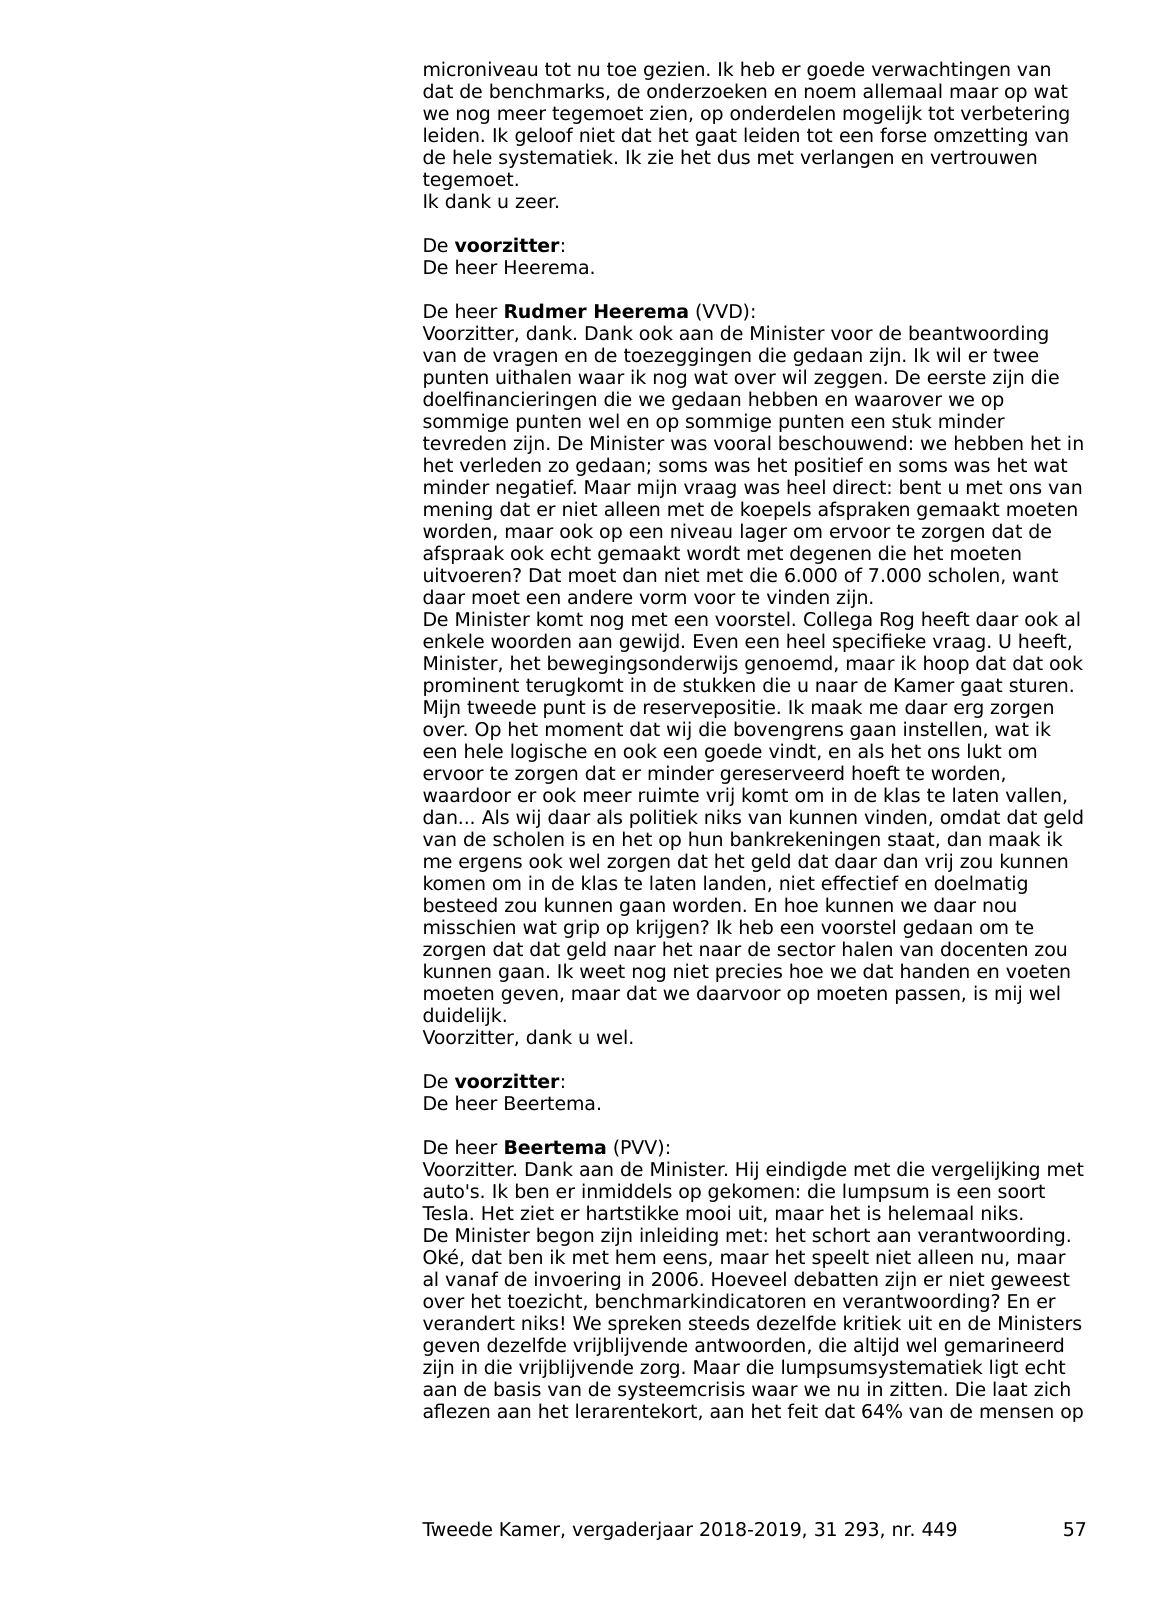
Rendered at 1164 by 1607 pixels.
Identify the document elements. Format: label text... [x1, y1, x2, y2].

text Ik dank u zeer. [422, 191, 1087, 213]
text Voorzitter, dank. Dank ook aan de Minister voor de beantwoording van de vragen en de toezeggingen die gedaan zijn. Ik wil er twee punten uithalen waar ik nog wat over wil zeggen. De eerste zijn die doelfinancieringen die we gedaan hebben en waarover we op sommige punten wel en op sommige punten een stuk minder tevreden zijn. De Minister was vooral beschouwend: we hebben het in het verleden zo gedaan; soms was het positief en soms was het wat minder negatief. Maar mijn vraag was heel direct: bent u met ons van mening dat er niet alleen met de koepels afspraken gemaakt moeten worden, maar ook op een niveau lager om ervoor te zorgen dat de afspraak ook echt gemaakt wordt met degenen die het moeten uitvoeren? Dat moet dan niet met die 6.000 of 7.000 scholen, want daar moet een andere vorm voor te vinden zijn. [422, 323, 1087, 609]
text De voorzitter: [422, 1071, 1087, 1093]
text De heer Beertema (PVV): [422, 1137, 1087, 1159]
text De Minister begon zijn inleiding met: het schort aan verantwoording. Oké, dat ben ik met hem eens, maar het speelt niet alleen nu, maar al vanaf de invoering in 2006. Hoeveel debatten zijn er niet geweest over het toezicht, benchmarkindicatoren en verantwoording? En er verandert niks! We spreken steeds dezelfde kritiek uit en de Ministers geven dezelfde vrijblijvende antwoorden, die altijd wel gemarineerd zijn in die vrijblijvende zorg. Maar die lumpsumsystematiek ligt echt aan de basis van de systeemcrisis waar we nu in zitten. Die laat zich aflezen aan het lerarentekort, aan het feit dat 64% van de mensen op [422, 1225, 1087, 1423]
text De heer Beertema. [422, 1093, 1087, 1115]
text microniveau tot nu toe gezien. Ik heb er goede verwachtingen van dat de benchmarks, de onderzoeken en noem allemaal maar op wat we nog meer tegemoet zien, op onderdelen mogelijk tot verbetering leiden. Ik geloof niet dat het gaat leiden tot een forse omzetting van de hele systematiek. Ik zie het dus met verlangen en vertrouwen tegemoet. [422, 59, 1087, 191]
text De heer Rudmer Heerema (VVD): [422, 301, 1087, 323]
text Mijn tweede punt is de reservepositie. Ik maak me daar erg zorgen over. Op het moment dat wij die bovengrens gaan instellen, wat ik een hele logische en ook een goede vindt, en als het ons lukt om ervoor te zorgen dat er minder gereserveerd hoeft te worden, waardoor er ook meer ruimte vrij komt om in de klas te laten vallen, dan... Als wij daar als politiek niks van kunnen vinden, omdat dat geld van de scholen is en het op hun bankrekeningen staat, dan maak ik me ergens ook wel zorgen dat het geld dat daar dan vrij zou kunnen komen om in de klas te laten landen, niet effectief en doelmatig besteed zou kunnen gaan worden. En hoe kunnen we daar nou misschien wat grip op krijgen? Ik heb een voorstel gedaan om te zorgen dat dat geld naar het naar de sector halen van docenten zou kunnen gaan. Ik weet nog niet precies hoe we dat handen en voeten moeten geven, maar dat we daarvoor op moeten passen, is mij wel duidelijk. [422, 697, 1087, 1027]
text De voorzitter: [422, 235, 1087, 257]
text De heer Heerema. [422, 257, 1087, 279]
text Voorzitter, dank u wel. [422, 1027, 1087, 1048]
text De Minister komt nog met een voorstel. Collega Rog heeft daar ook al enkele woorden aan gewijd. Even een heel specifieke vraag. U heeft, Minister, het bewegingsonderwijs genoemd, maar ik hoop dat dat ook prominent terugkomt in de stukken die u naar de Kamer gaat sturen. [422, 609, 1087, 697]
text Voorzitter. Dank aan de Minister. Hij eindigde met die vergelijking met auto's. Ik ben er inmiddels op gekomen: die lumpsum is een soort Tesla. Het ziet er hartstikke mooi uit, maar het is helemaal niks. [422, 1159, 1087, 1225]
